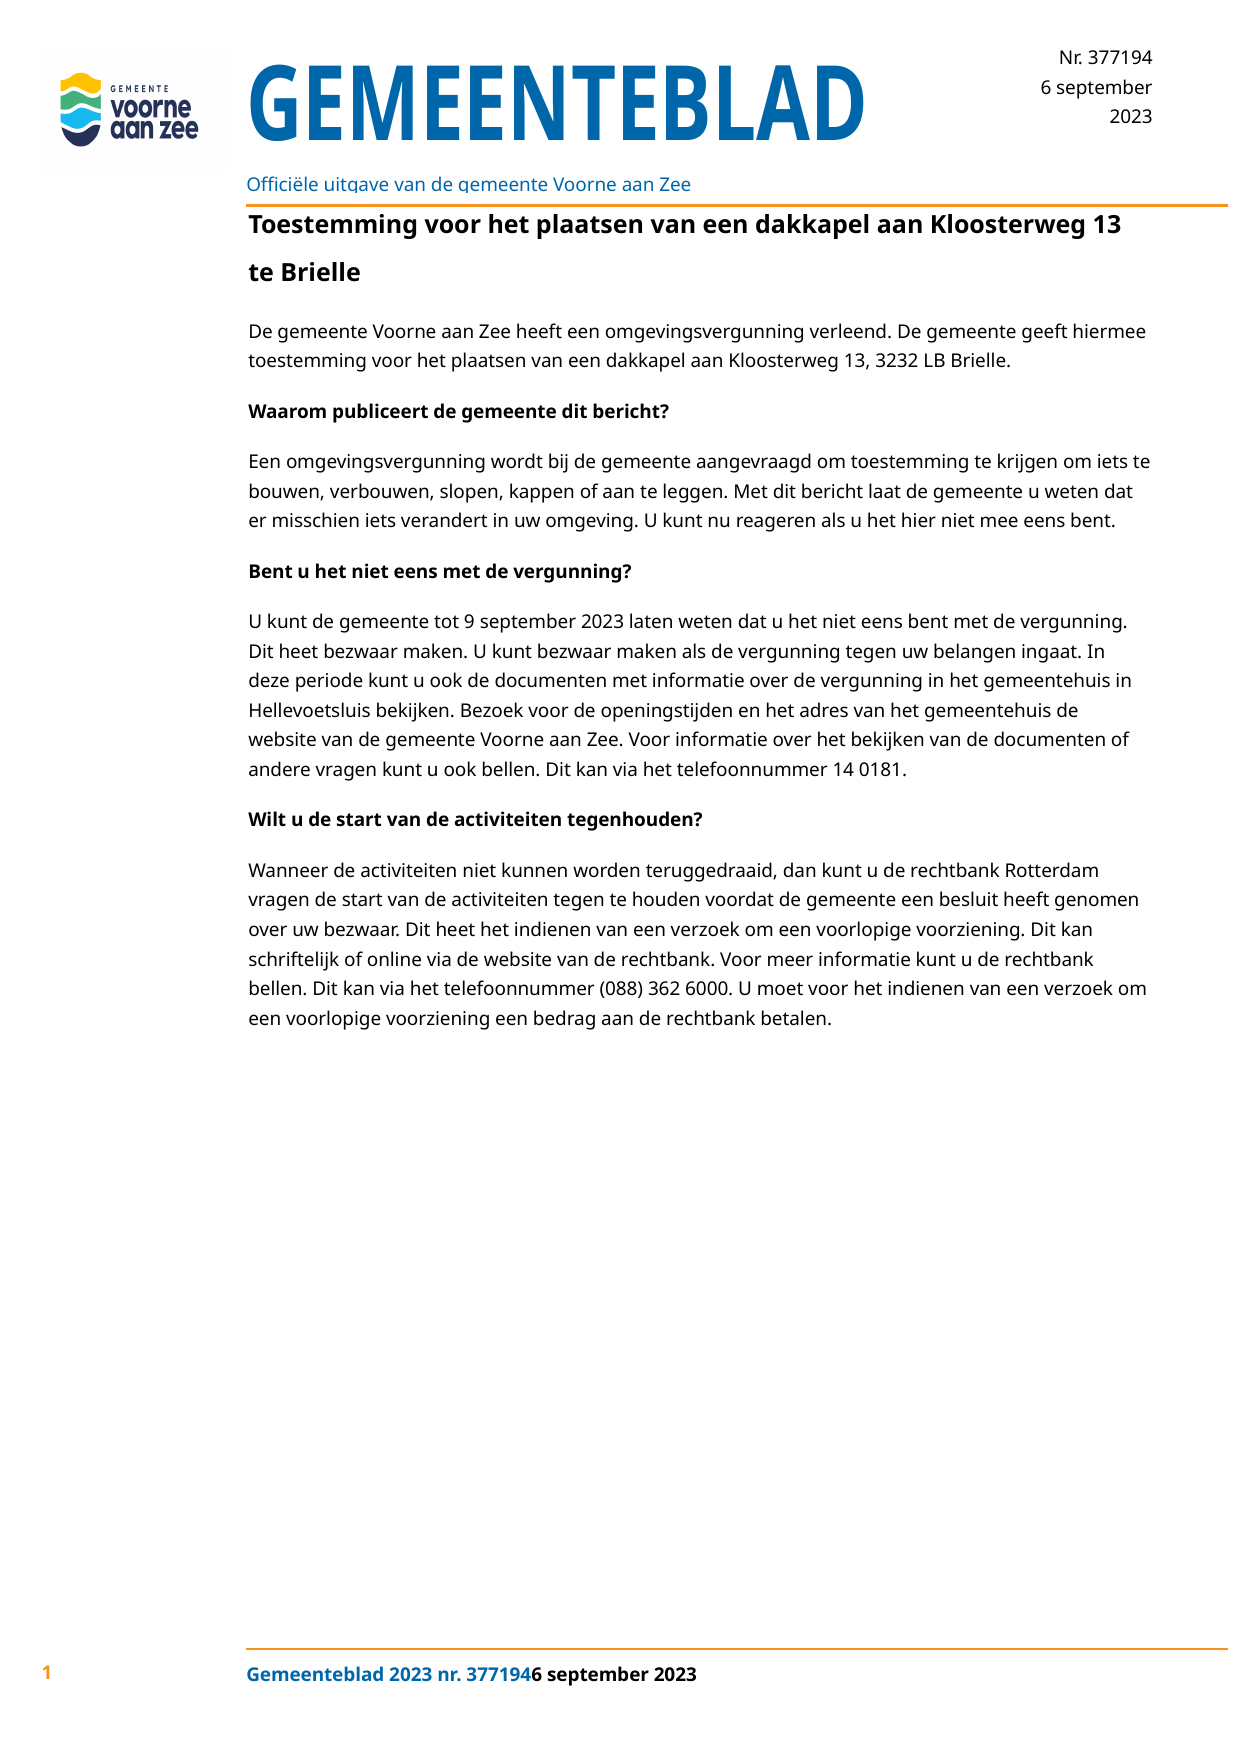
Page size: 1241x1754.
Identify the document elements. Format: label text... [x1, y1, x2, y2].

picture [41, 47, 231, 172]
text Wanneer de activiteiten niet kunnen worden teruggedraaid, dan kunt u de rechtbank Rotterdam vragen de start van de activiteiten tegen te houden voordat de gemeente een besluit heeft genomen over uw bezwaar. Dit heet het indienen van een verzoek om een voorlopige voorziening. Dit kan schriftelijk of online via de website van de rechtbank. Voor meer informatie kunt u de rechtbank bellen. Dit kan via het telefoonnummer (088) 362 6000. U moet voor het indienen van een verzoek om een voorlopige voorziening een bedrag aan de rechtbank betalen. [248, 857, 1152, 1031]
text U kunt de gemeente tot 9 september 2023 laten weten dat u het niet eens bent met de vergunning. Dit heet bezwaar maken. U kunt bezwaar maken als de vergunning tegen uw belangen ingaat. In deze periode kunt u ook de documenten met informatie over de vergunning in het gemeentehuis in Hellevoetsluis bekijken. Bezoek voor de openingstijden en het adres van het gemeentehuis de website van de gemeente Voorne aan Zee. Voor informatie over het bekijken van de documenten of andere vragen kunt u ook bellen. Dit kan via het telefoonnummer 14 0181. [248, 608, 1152, 782]
text Wilt u de start van de activiteiten tegenhouden? [248, 807, 1152, 832]
text Een omgevingsvergunning wordt bij de gemeente aangevraagd om toestemming te krijgen om iets te bouwen, verbouwen, slopen, kappen of aan te leggen. Met dit bericht laat de gemeente u weten dat er misschien iets verandert in uw omgeving. U kunt nu reageren als u het hier niet mee eens bent. [248, 448, 1152, 533]
text De gemeente Voorne aan Zee heeft een omgevingsvergunning verleend. De gemeente geeft hiermee toestemming voor het plaatsen van een dakkapel aan Kloosterweg 13, 3232 LB Brielle. [248, 318, 1152, 373]
text Waarom publiceert de gemeente dit bericht? [248, 398, 1152, 424]
text Bent u het niet eens met de vergunning? [248, 558, 1152, 584]
text Toestemming voor het plaatsen van een dakkapel aan Kloosterweg 13 te Brielle [248, 207, 1152, 288]
